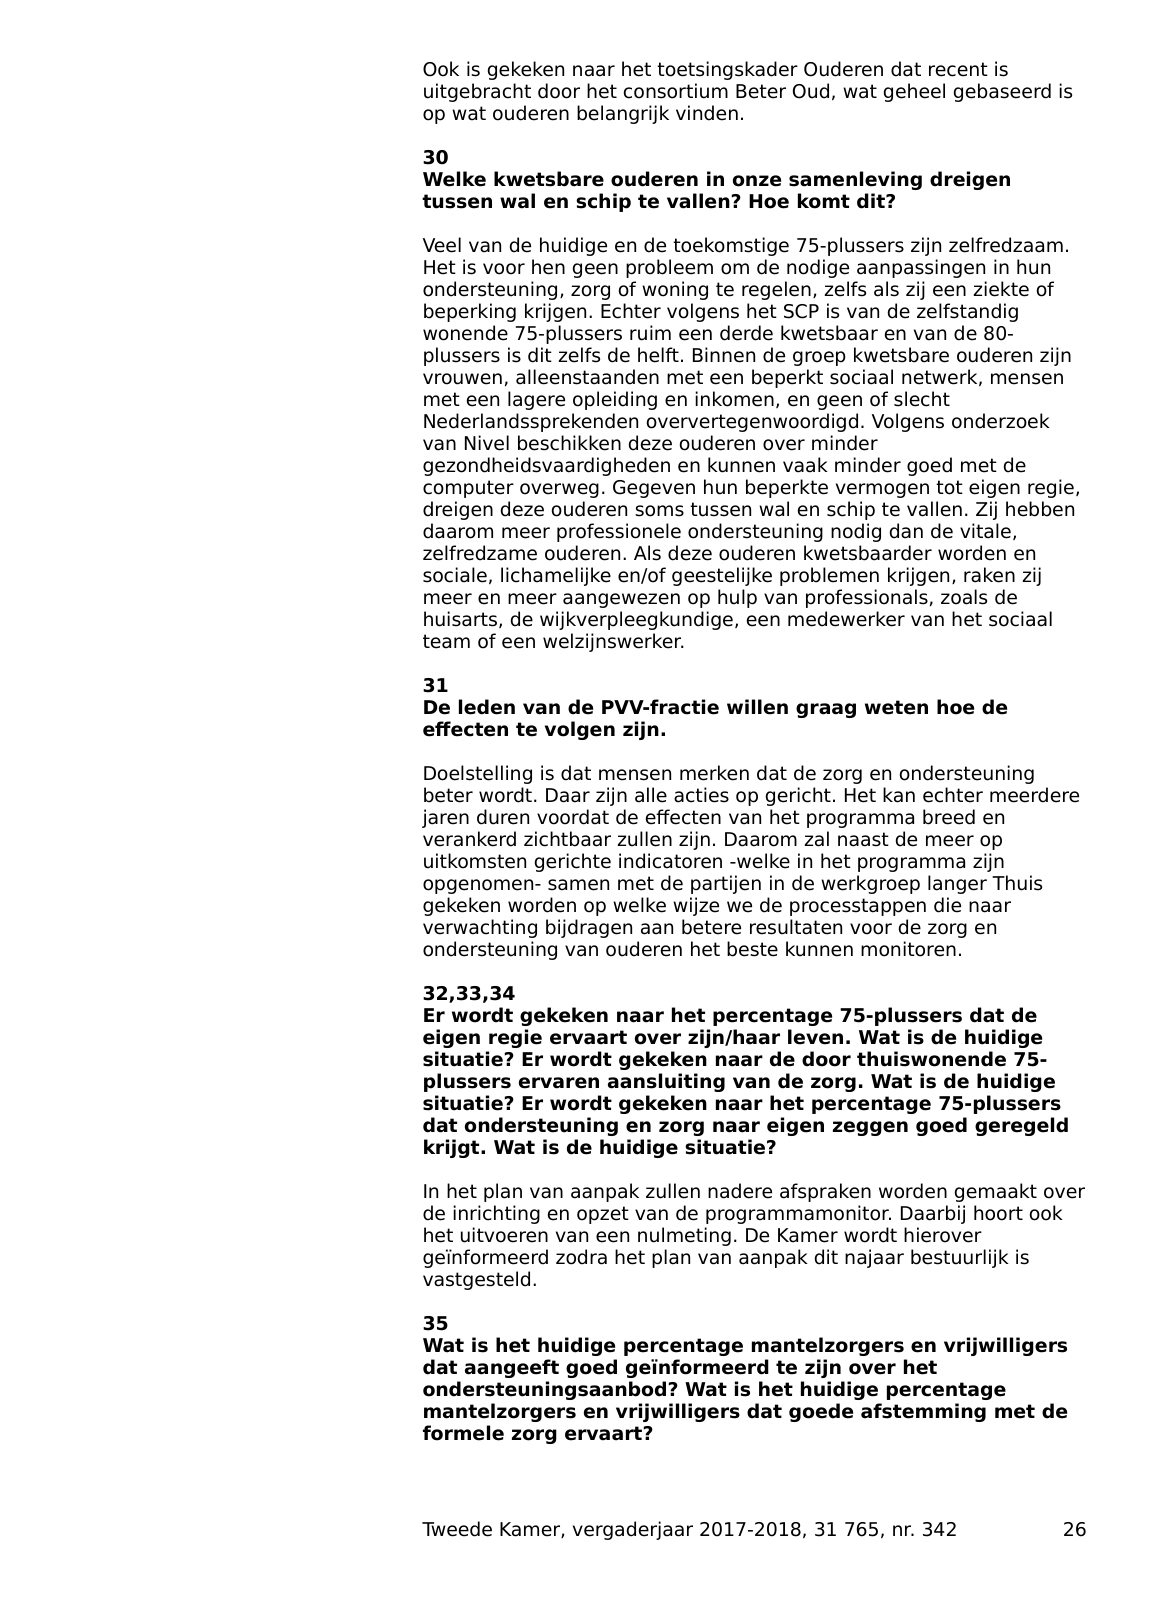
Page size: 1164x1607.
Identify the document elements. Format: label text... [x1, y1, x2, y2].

text Doelstelling is dat mensen merken dat de zorg en ondersteuning beter wordt. Daar zijn alle acties op gericht. Het kan echter meerdere jaren duren voordat de effecten van het programma breed en verankerd zichtbaar zullen zijn. Daarom zal naast de meer op uitkomsten gerichte indicatoren -welke in het programma zijn opgenomen- samen met de partijen in de werkgroep langer Thuis gekeken worden op welke wijze we de processtappen die naar verwachting bijdragen aan betere resultaten voor de zorg en ondersteuning van ouderen het beste kunnen monitoren. [422, 763, 1087, 961]
text 31 [422, 675, 1087, 697]
text 32,33,34 [422, 983, 1087, 1005]
text Er wordt gekeken naar het percentage 75-plussers dat de eigen regie ervaart over zijn/haar leven. Wat is de huidige situatie? Er wordt gekeken naar de door thuiswonende 75-plussers ervaren aansluiting van de zorg. Wat is de huidige situatie? Er wordt gekeken naar het percentage 75-plussers dat ondersteuning en zorg naar eigen zeggen goed geregeld krijgt. Wat is de huidige situatie? [422, 1005, 1087, 1159]
text 30 [422, 147, 1087, 169]
text Veel van de huidige en de toekomstige 75-plussers zijn zelfredzaam. Het is voor hen geen probleem om de nodige aanpassingen in hun ondersteuning, zorg of woning te regelen, zelfs als zij een ziekte of beperking krijgen. Echter volgens het SCP is van de zelfstandig wonende 75-plussers ruim een derde kwetsbaar en van de 80-plussers is dit zelfs de helft. Binnen de groep kwetsbare ouderen zijn vrouwen, alleenstaanden met een beperkt sociaal netwerk, mensen met een lagere opleiding en inkomen, en geen of slecht Nederlandssprekenden oververtegenwoordigd. Volgens onderzoek van Nivel beschikken deze ouderen over minder gezondheidsvaardigheden en kunnen vaak minder goed met de computer overweg. Gegeven hun beperkte vermogen tot eigen regie, dreigen deze ouderen soms tussen wal en schip te vallen. Zij hebben daarom meer professionele ondersteuning nodig dan de vitale, zelfredzame ouderen. Als deze ouderen kwetsbaarder worden en sociale, lichamelijke en/of geestelijke problemen krijgen, raken zij meer en meer aangewezen op hulp van professionals, zoals de huisarts, de wijkverpleegkundige, een medewerker van het sociaal team of een welzijnswerker. [422, 235, 1087, 653]
text Wat is het huidige percentage mantelzorgers en vrijwilligers dat aangeeft goed geïnformeerd te zijn over het ondersteuningsaanbod? Wat is het huidige percentage mantelzorgers en vrijwilligers dat goede afstemming met de formele zorg ervaart? [422, 1335, 1087, 1445]
text Welke kwetsbare ouderen in onze samenleving dreigen tussen wal en schip te vallen? Hoe komt dit? [422, 169, 1087, 213]
text Ook is gekeken naar het toetsingskader Ouderen dat recent is uitgebracht door het consortium Beter Oud, wat geheel gebaseerd is op wat ouderen belangrijk vinden. [422, 59, 1087, 125]
text De leden van de PVV-fractie willen graag weten hoe de effecten te volgen zijn. [422, 697, 1087, 741]
text 35 [422, 1313, 1087, 1335]
text In het plan van aanpak zullen nadere afspraken worden gemaakt over de inrichting en opzet van de programmamonitor. Daarbij hoort ook het uitvoeren van een nulmeting. De Kamer wordt hierover geïnformeerd zodra het plan van aanpak dit najaar bestuurlijk is vastgesteld. [422, 1181, 1087, 1291]
